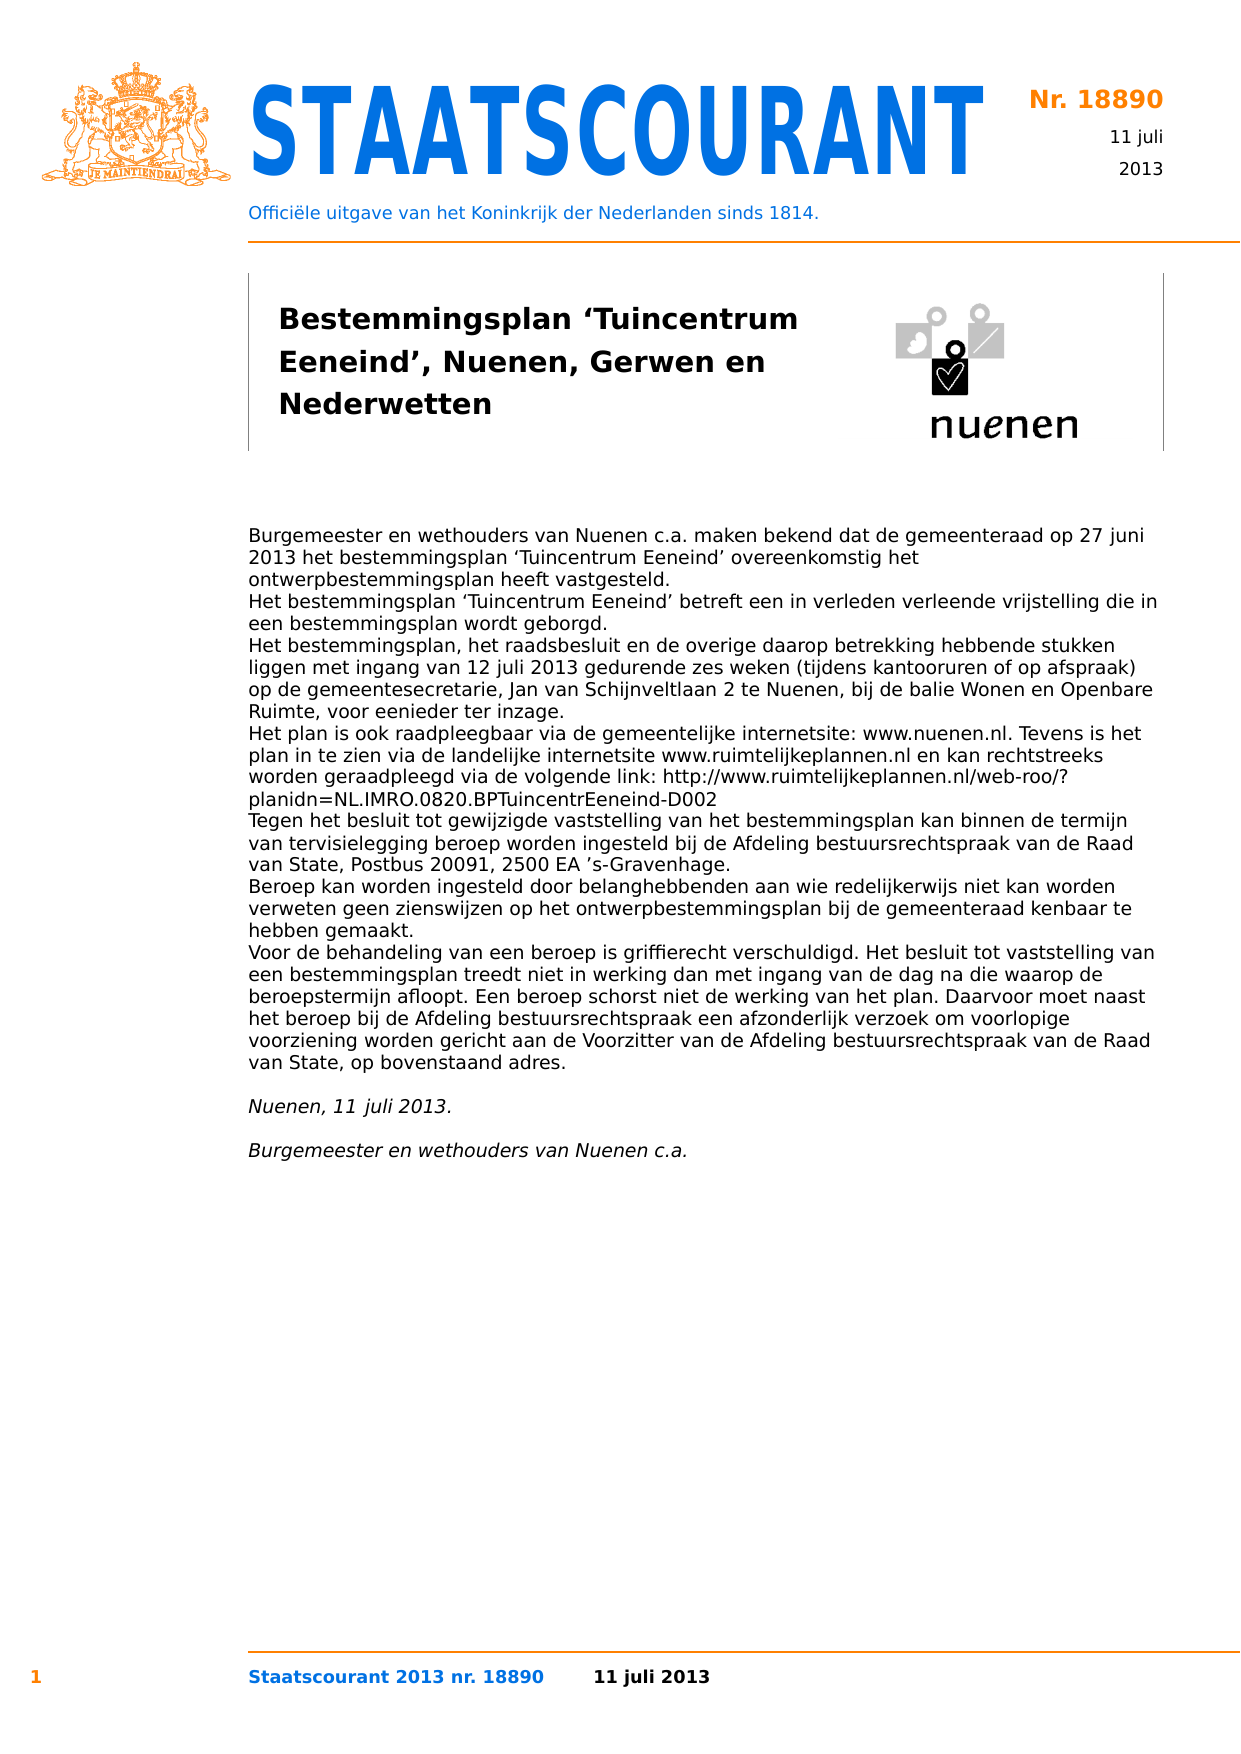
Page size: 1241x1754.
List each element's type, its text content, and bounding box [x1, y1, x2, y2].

picture [41, 62, 231, 186]
text Het bestemmingsplan ‘Tuincentrum Eeneind’ betreft een in verleden verleende vrijstelling die in een bestemmingsplan wordt geborgd. [248, 591, 1163, 634]
picture [838, 302, 1134, 439]
table_header Nr. 18890 [998, 62, 1240, 121]
text Het bestemmingsplan, het raadsbesluit en de overige daarop betrekking hebbende stukken liggen met ingang van 12 juli 2013 gedurende zes weken (tijdens kantooruren of op afspraak) op de gemeentesecretarie, Jan van Schijnveltlaan 2 te Nuenen, bij de balie Wonen en Openbare Ruimte, voor eenieder ter inzage. [248, 634, 1163, 722]
text Tegen het besluit tot gewijzigde vaststelling van het bestemmingsplan kan binnen de termijn van tervisielegging beroep worden ingesteld bij de Afdeling bestuursrechtspraak van de Raad van State, Postbus 20091, 2500 EA ’s-Gravenhage. [248, 810, 1163, 876]
table_header STAATSCOURANT [248, 62, 998, 203]
table_header [25, 62, 248, 241]
text Burgemeester en wethouders van Nuenen c.a. maken bekend dat de gemeenteraad op 27 juni 2013 het bestemmingsplan ‘Tuincentrum Eeneind’ overeenkomstig het ontwerpbestemmingsplan heeft vastgesteld. [248, 525, 1163, 591]
text Voor de behandeling van een beroep is griffierecht verschuldigd. Het besluit tot vaststelling van een bestemmingsplan treedt niet in werking dan met ingang van de dag na die waarop de beroepstermijn afloopt. Een beroep schorst niet de werking van het plan. Daarvoor moet naast het beroep bij de Afdeling bestuursrechtspraak een afzonderlijk verzoek om voorlopige voorziening worden gericht aan de Voorzitter van de Afdeling bestuursrechtspraak van de Raad van State, op bovenstaand adres. [248, 942, 1163, 1074]
table_cell Officiële uitgave van het Koninkrijk der Nederlanden sinds 1814. [248, 203, 1240, 241]
subtitle Bestemmingsplan ‘Tuincentrum Eeneind’, Nuenen, Gerwen en Nederwetten [249, 273, 1163, 451]
text Beroep kan worden ingesteld door belanghebbenden aan wie redelijkerwijs niet kan worden verweten geen zienswijzen op het ontwerpbestemmingsplan bij de gemeenteraad kenbaar te hebben gemaakt. [248, 876, 1163, 942]
table_cell 2013 [998, 153, 1240, 203]
text Burgemeester en wethouders van Nuenen c.a. [248, 1140, 1163, 1162]
table_cell 11 juli [998, 121, 1240, 153]
text Nuenen, 11 juli 2013. [248, 1096, 1163, 1118]
text Het plan is ook raadpleegbaar via de gemeentelijke internetsite: www.nuenen.nl. Tevens is het plan in te zien via de landelijke internetsite www.ruimtelijkeplannen.nl en kan rechtstreeks worden geraadpleegd via de volgende link: http://www.ruimtelijkeplannen.nl/web-roo/?planidn=NL.IMRO.0820.BPTuincentrEeneind-D002 [248, 722, 1163, 810]
